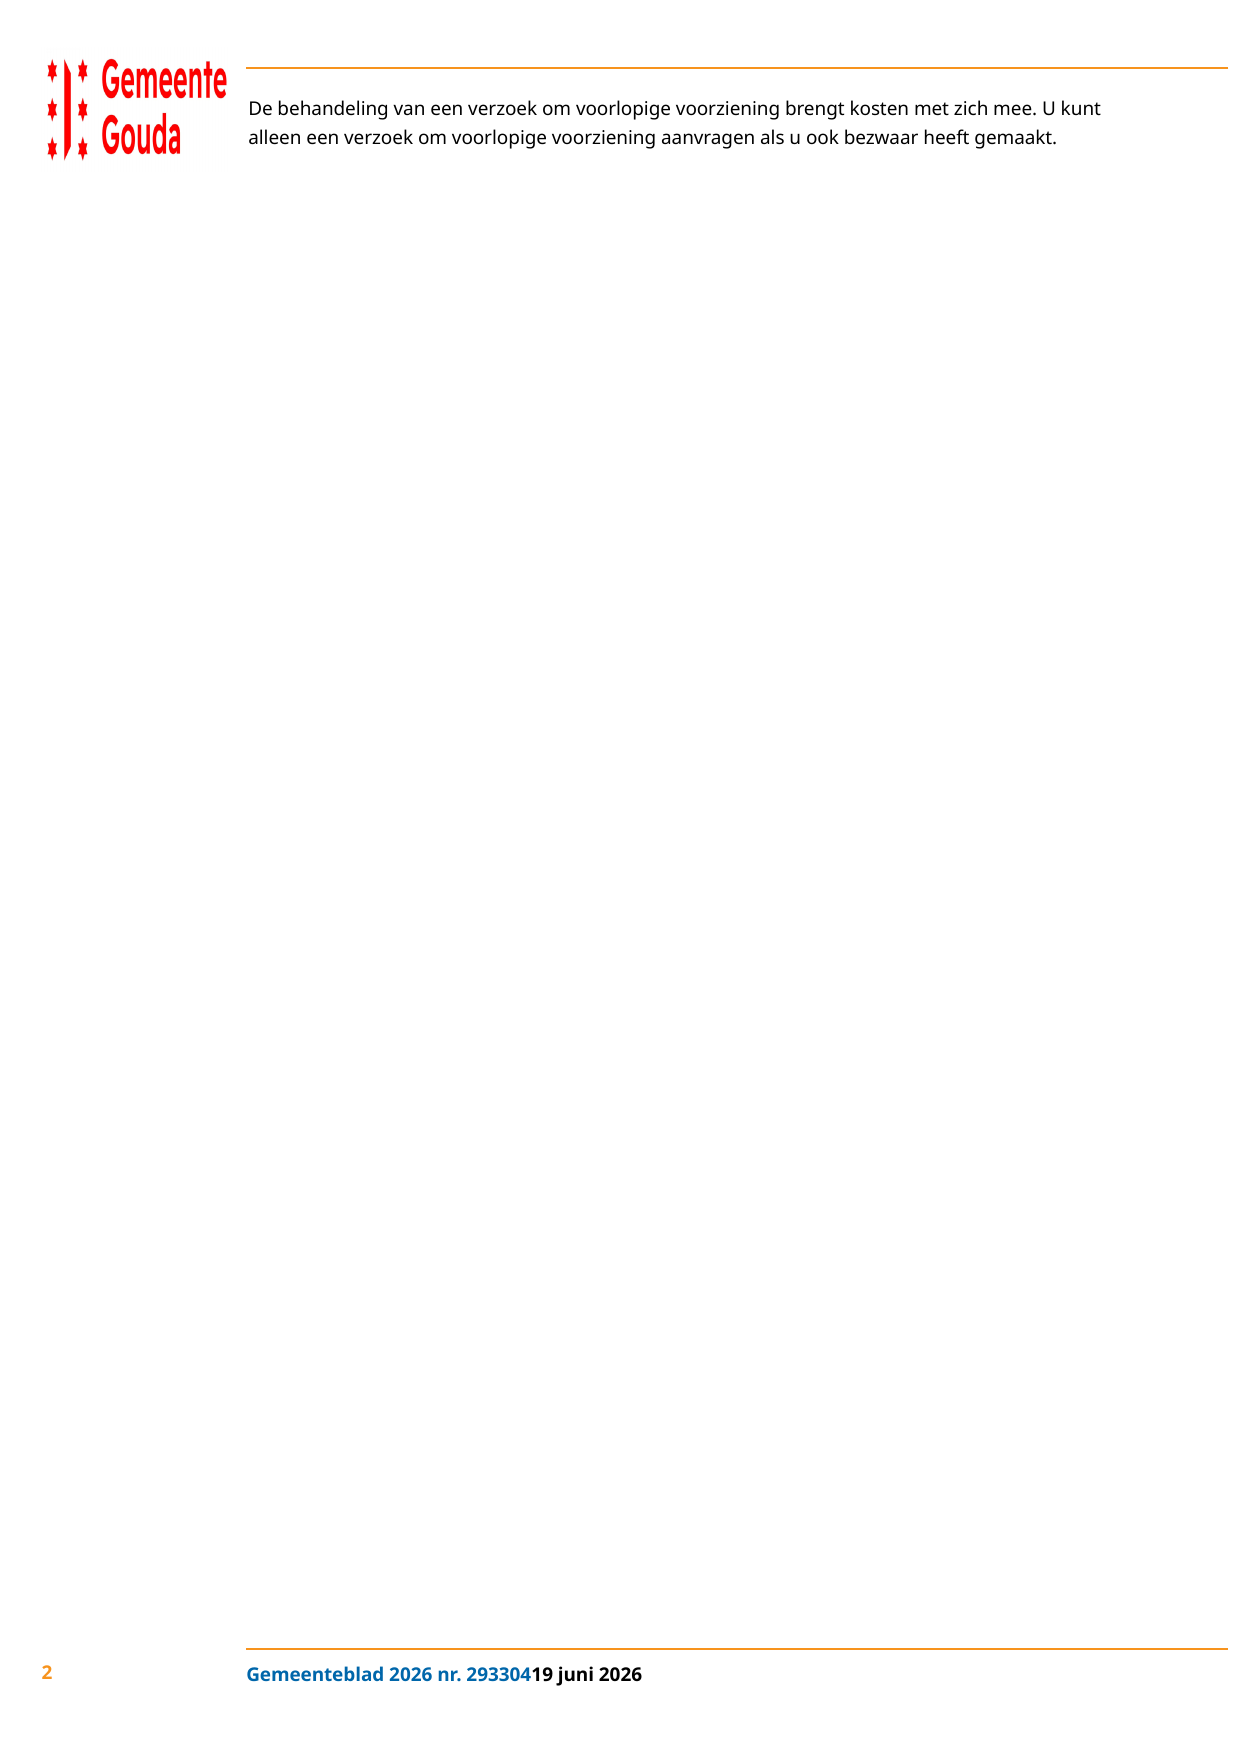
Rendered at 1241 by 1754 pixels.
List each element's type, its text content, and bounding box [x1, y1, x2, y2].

picture [41, 47, 231, 172]
text De behandeling van een verzoek om voorlopige voorziening brengt kosten met zich mee. U kunt alleen een verzoek om voorlopige voorziening aanvragen als u ook bezwaar heeft gemaakt. [248, 95, 1152, 150]
